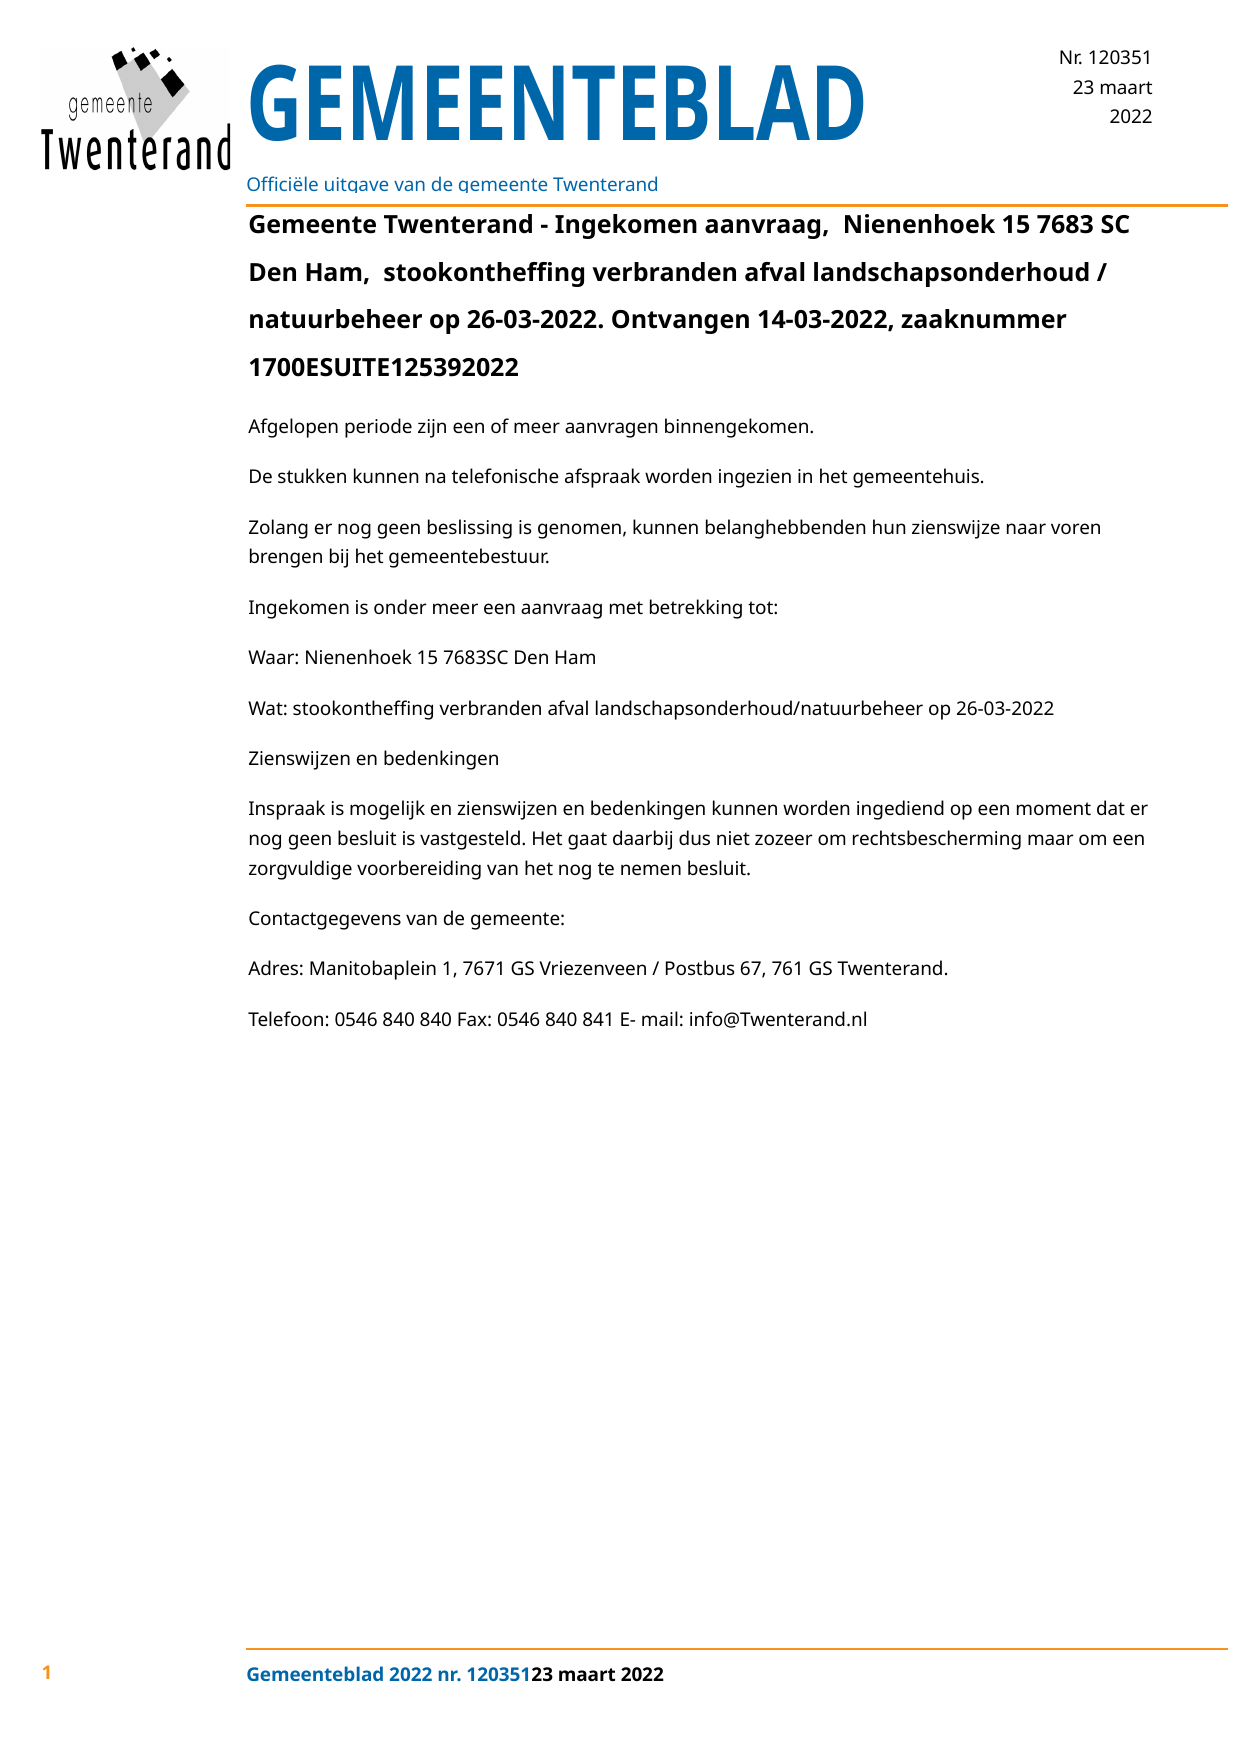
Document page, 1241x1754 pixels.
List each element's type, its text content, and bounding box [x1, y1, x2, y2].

text Inspraak is mogelijk en zienswijzen en bedenkingen kunnen worden ingediend op een moment dat er nog geen besluit is vastgesteld. Het gaat daarbij dus niet zozeer om rechtsbescherming maar om een zorgvuldige voorbereiding van het nog te nemen besluit. [248, 796, 1152, 881]
picture [41, 47, 231, 172]
text Zienswijzen en bedenkingen [248, 745, 1152, 771]
text Telefoon: 0546 840 840 Fax: 0546 840 841 E- mail: info@Twenterand.nl [248, 1006, 1152, 1032]
text Adres: Manitobaplein 1, 7671 GS Vriezenveen / Postbus 67, 761 GS Twenterand. [248, 956, 1152, 981]
text Waar: Nienenhoek 15 7683SC Den Ham [248, 644, 1152, 670]
text Zolang er nog geen beslissing is genomen, kunnen belanghebbenden hun zienswijze naar voren brengen bij het gemeentebestuur. [248, 514, 1152, 569]
text Ingekomen is onder meer een aanvraag met betrekking tot: [248, 594, 1152, 620]
text Wat: stookontheffing verbranden afval landschapsonderhoud/natuurbeheer op 26-03-2022 [248, 695, 1152, 721]
text Contactgegevens van de gemeente: [248, 905, 1152, 931]
text Gemeente Twenterand - Ingekomen aanvraag, Nienenhoek 15 7683 SC Den Ham, stookontheffing verbranden afval landschapsonderhoud / natuurbeheer op 26-03-2022. Ontvangen 14-03-2022, zaaknummer 1700ESUITE125392022 [248, 207, 1152, 384]
text De stukken kunnen na telefonische afspraak worden ingezien in het gemeentehuis. [248, 463, 1152, 489]
text Afgelopen periode zijn een of meer aanvragen binnengekomen. [248, 413, 1152, 439]
